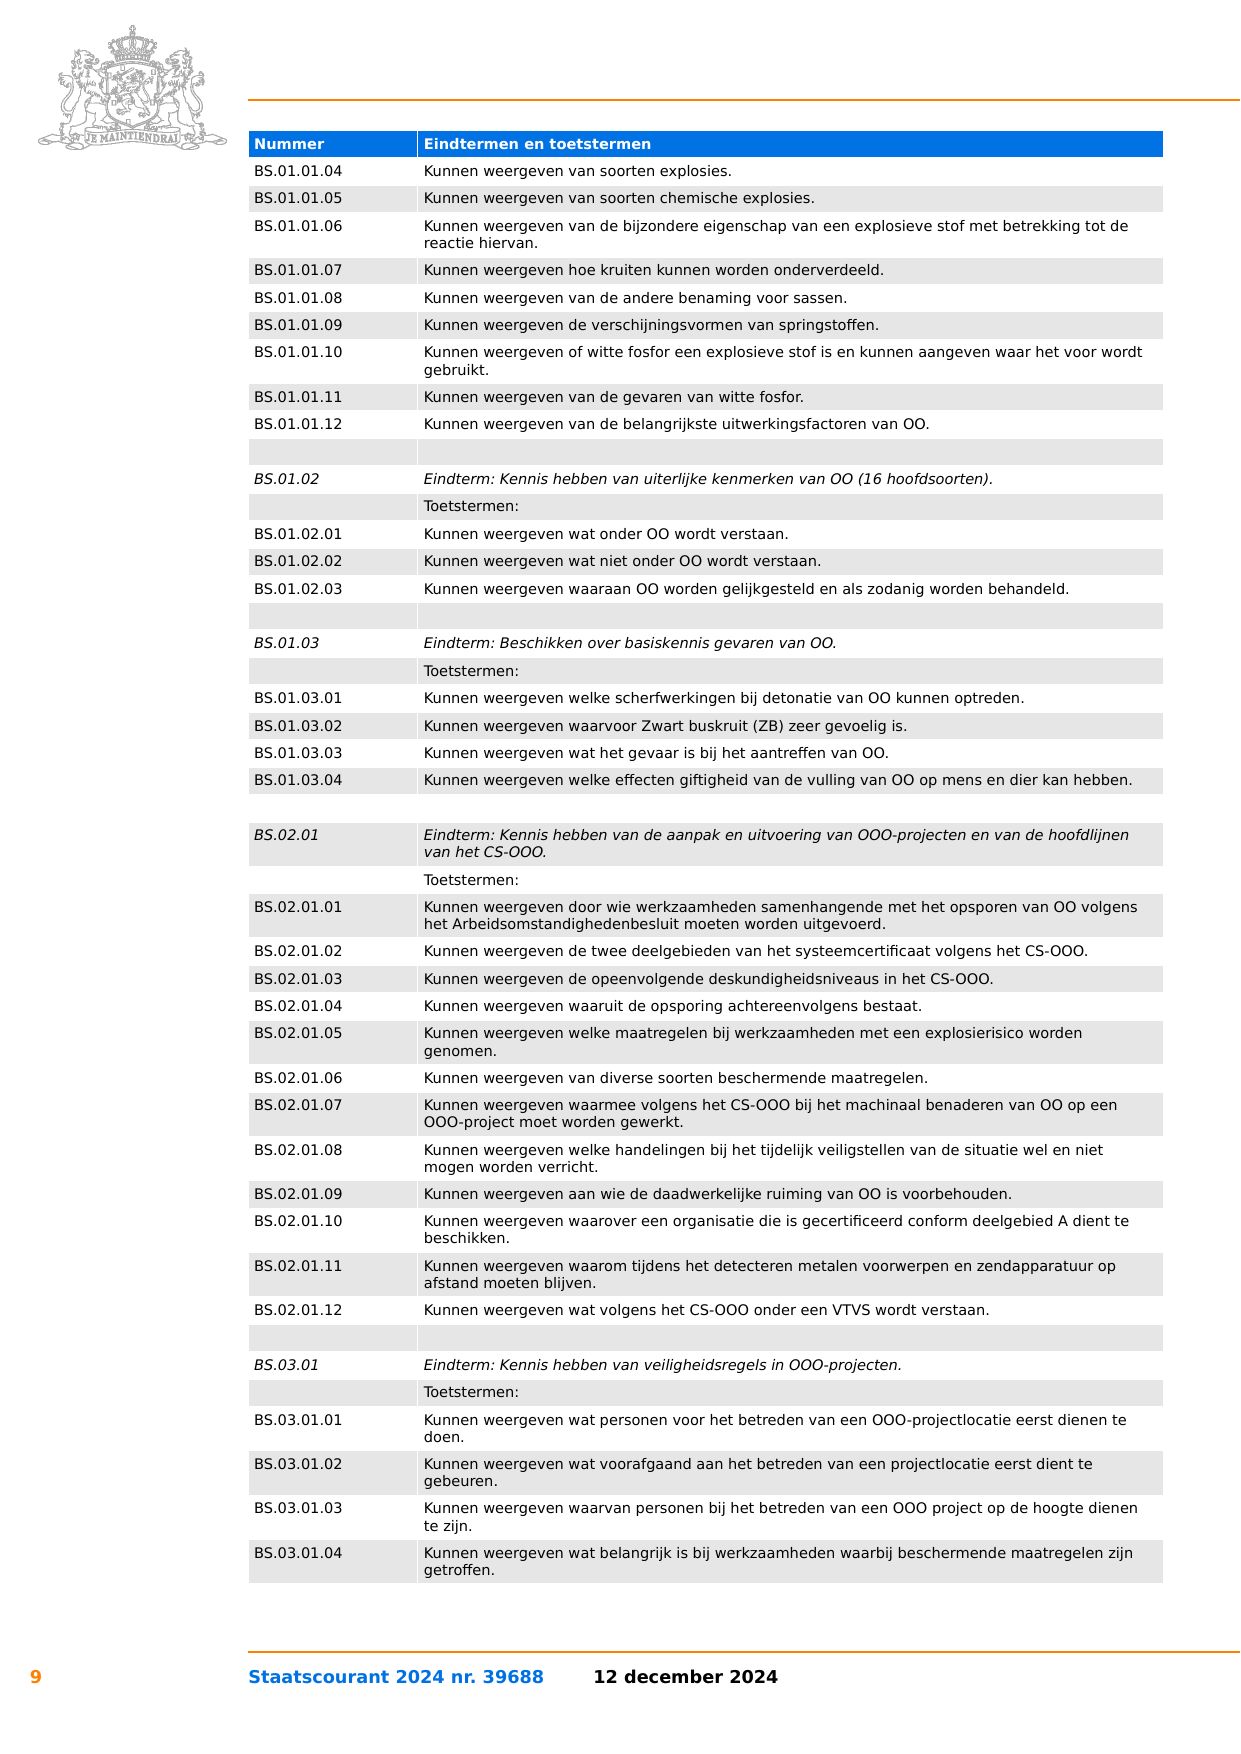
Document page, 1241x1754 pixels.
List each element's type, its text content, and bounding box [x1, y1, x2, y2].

table_cell Kunnen weergeven wat het gevaar is bij het aantreffen van OO. [418, 740, 1163, 767]
table_cell [249, 603, 417, 629]
table_cell Kunnen weergeven door wie werkzaamheden samenhangende met het opsporen van OO volgens het Arbeidsomstandighedenbesluit moeten worden uitgevoerd. [418, 894, 1163, 937]
table_cell BS.02.01.08 [249, 1137, 417, 1180]
table_cell Kunnen weergeven of witte fosfor een explosieve stof is en kunnen aangeven waar het voor wordt gebruikt. [418, 340, 1163, 383]
table_cell Kunnen weergeven wat niet onder OO wordt verstaan. [418, 549, 1163, 575]
table_cell [249, 1380, 417, 1406]
table_cell Kunnen weergeven waarvan personen bij het betreden van een OOO project op de hoogte dienen te zijn. [418, 1496, 1163, 1539]
table_cell Kunnen weergeven van soorten explosies. [418, 158, 1163, 185]
table_cell BS.01.01.11 [249, 384, 417, 410]
table_cell Toetstermen: [418, 1380, 1163, 1406]
table_cell BS.01.03 [249, 631, 417, 657]
table_cell BS.01.01.09 [249, 312, 417, 339]
table_cell Eindterm: Kennis hebben van de aanpak en uitvoering van OOO-projecten en van de hoofdlijnen van het CS-OOO. [418, 823, 1163, 866]
table_cell BS.02.01.09 [249, 1181, 417, 1208]
table_cell BS.01.01.08 [249, 285, 417, 311]
table_cell BS.01.03.02 [249, 713, 417, 739]
table_cell BS.02.01.06 [249, 1065, 417, 1091]
table_cell Kunnen weergeven waarvoor Zwart buskruit (ZB) zeer gevoelig is. [418, 713, 1163, 739]
table_cell [249, 494, 417, 520]
table_cell BS.01.03.04 [249, 768, 417, 794]
table_cell [249, 795, 417, 821]
table_cell BS.02.01.05 [249, 1021, 417, 1064]
table_cell [249, 439, 417, 465]
table_cell Kunnen weergeven wat voorafgaand aan het betreden van een projectlocatie eerst dient te gebeuren. [418, 1451, 1163, 1495]
table_cell BS.01.01.10 [249, 340, 417, 383]
table_cell Kunnen weergeven waarover een organisatie die is gecertificeerd conform deelgebied A dient te beschikken. [418, 1209, 1163, 1252]
table_cell [418, 795, 1163, 821]
table_cell Kunnen weergeven de verschijningsvormen van springstoffen. [418, 312, 1163, 339]
table_cell BS.02.01.03 [249, 966, 417, 992]
table_cell BS.02.01.01 [249, 894, 417, 937]
table_cell Kunnen weergeven van de gevaren van witte fosfor. [418, 384, 1163, 410]
table_cell Kunnen weergeven van de belangrijkste uitwerkingsfactoren van OO. [418, 411, 1163, 438]
table_cell [249, 867, 417, 893]
table_cell Kunnen weergeven welke maatregelen bij werkzaamheden met een explosierisico worden genomen. [418, 1021, 1163, 1064]
table_cell BS.02.01.10 [249, 1209, 417, 1252]
table_cell [418, 439, 1163, 465]
picture [38, 25, 227, 150]
table_cell Kunnen weergeven hoe kruiten kunnen worden onderverdeeld. [418, 258, 1163, 284]
table_cell BS.02.01.12 [249, 1298, 417, 1324]
table_cell BS.03.01.01 [249, 1407, 417, 1450]
table_cell Kunnen weergeven de twee deelgebieden van het systeemcertificaat volgens het CS-OOO. [418, 939, 1163, 965]
table_cell BS.02.01.04 [249, 993, 417, 1020]
table_cell Eindterm: Beschikken over basiskennis gevaren van OO. [418, 631, 1163, 657]
table_cell [418, 603, 1163, 629]
table_cell BS.01.01.07 [249, 258, 417, 284]
table_cell BS.01.01.05 [249, 186, 417, 212]
table_cell Kunnen weergeven waarmee volgens het CS-OOO bij het machinaal benaderen van OO op een OOO-project moet worden gewerkt. [418, 1093, 1163, 1136]
table_cell BS.03.01.03 [249, 1496, 417, 1539]
table_cell BS.01.03.03 [249, 740, 417, 767]
table_cell Kunnen weergeven wat personen voor het betreden van een OOO-projectlocatie eerst dienen te doen. [418, 1407, 1163, 1450]
table_header Eindtermen en toetstermen [418, 131, 1163, 157]
table_cell Eindterm: Kennis hebben van uiterlijke kenmerken van OO (16 hoofdsoorten). [418, 466, 1163, 493]
table_cell BS.01.02.02 [249, 549, 417, 575]
table_cell Kunnen weergeven wat volgens het CS-OOO onder een VTVS wordt verstaan. [418, 1298, 1163, 1324]
table_cell Kunnen weergeven welke handelingen bij het tijdelijk veiligstellen van de situatie wel en niet mogen worden verricht. [418, 1137, 1163, 1180]
table_cell BS.02.01.07 [249, 1093, 417, 1136]
table_cell [418, 1325, 1163, 1351]
table_cell Kunnen weergeven waaruit de opsporing achtereenvolgens bestaat. [418, 993, 1163, 1020]
table_cell BS.01.01.12 [249, 411, 417, 438]
table_cell Kunnen weergeven van de andere benaming voor sassen. [418, 285, 1163, 311]
table_cell [249, 1325, 417, 1351]
table_cell Kunnen weergeven aan wie de daadwerkelijke ruiming van OO is voorbehouden. [418, 1181, 1163, 1208]
table_cell BS.01.02.01 [249, 521, 417, 547]
table_cell BS.02.01.02 [249, 939, 417, 965]
table_cell Toetstermen: [418, 867, 1163, 893]
table_cell Toetstermen: [418, 658, 1163, 684]
table_cell Kunnen weergeven de opeenvolgende deskundigheidsniveaus in het CS-OOO. [418, 966, 1163, 992]
table_cell [249, 658, 417, 684]
table_cell BS.01.02 [249, 466, 417, 493]
table_cell BS.03.01.04 [249, 1540, 417, 1583]
table_cell BS.01.02.03 [249, 576, 417, 602]
table_cell Toetstermen: [418, 494, 1163, 520]
table_cell BS.03.01 [249, 1352, 417, 1378]
table_cell Kunnen weergeven welke scherfwerkingen bij detonatie van OO kunnen optreden. [418, 685, 1163, 712]
table_cell Eindterm: Kennis hebben van veiligheidsregels in OOO-projecten. [418, 1352, 1163, 1378]
table_cell BS.01.01.04 [249, 158, 417, 185]
table_cell Kunnen weergeven welke effecten giftigheid van de vulling van OO op mens en dier kan hebben. [418, 768, 1163, 794]
table_cell BS.02.01.11 [249, 1253, 417, 1296]
table_cell BS.03.01.02 [249, 1451, 417, 1495]
table_cell Kunnen weergeven waaraan OO worden gelijkgesteld en als zodanig worden behandeld. [418, 576, 1163, 602]
table_header Nummer [249, 131, 417, 157]
table_cell Kunnen weergeven van soorten chemische explosies. [418, 186, 1163, 212]
table_cell BS.01.03.01 [249, 685, 417, 712]
table_cell Kunnen weergeven van de bijzondere eigenschap van een explosieve stof met betrekking tot de reactie hiervan. [418, 213, 1163, 256]
table_cell Kunnen weergeven van diverse soorten beschermende maatregelen. [418, 1065, 1163, 1091]
table_cell BS.02.01 [249, 823, 417, 866]
table_cell Kunnen weergeven wat onder OO wordt verstaan. [418, 521, 1163, 547]
table_cell BS.01.01.06 [249, 213, 417, 256]
table_cell Kunnen weergeven waarom tijdens het detecteren metalen voorwerpen en zendapparatuur op afstand moeten blijven. [418, 1253, 1163, 1296]
table_cell Kunnen weergeven wat belangrijk is bij werkzaamheden waarbij beschermende maatregelen zijn getroffen. [418, 1540, 1163, 1583]
